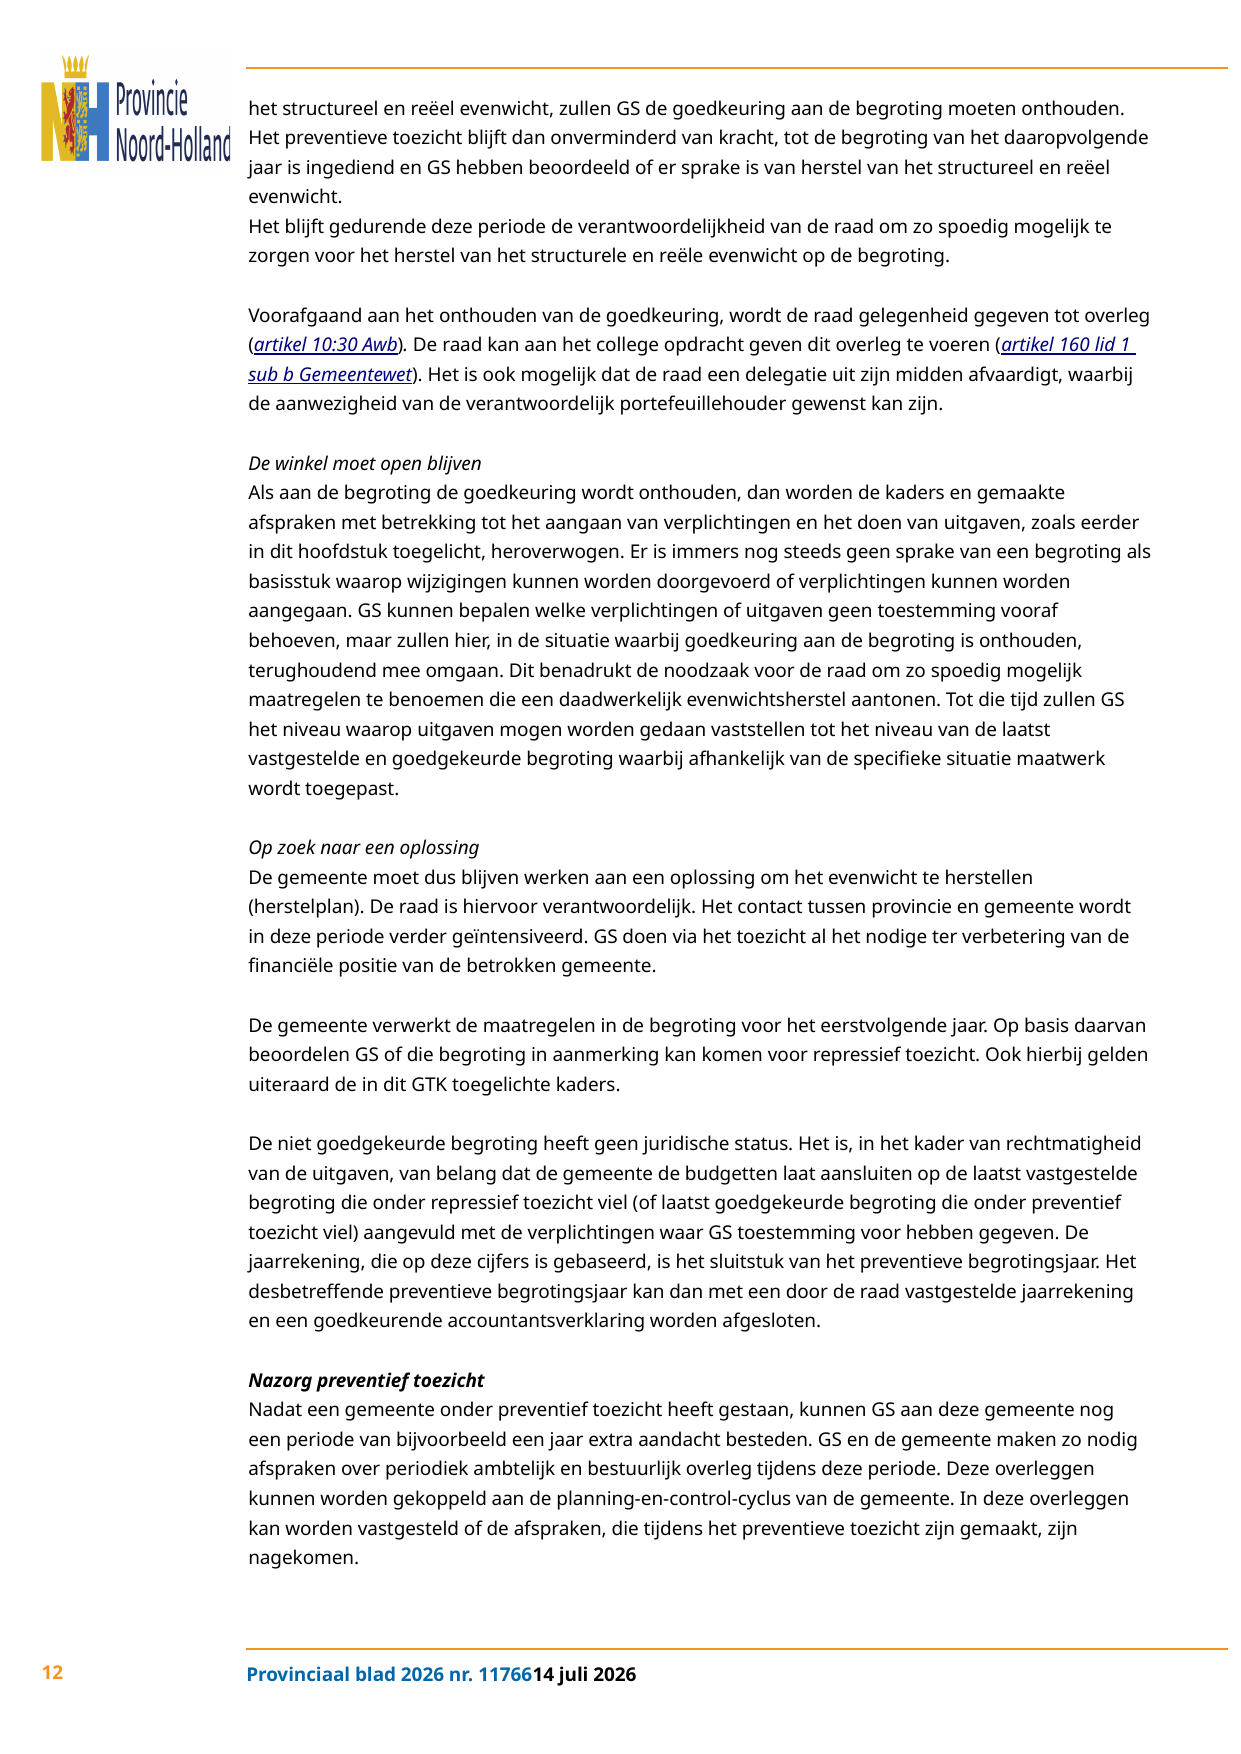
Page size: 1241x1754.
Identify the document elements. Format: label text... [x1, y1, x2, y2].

text De gemeente moet dus blijven werken aan een oplossing om het evenwicht te herstellen (herstelplan). De raad is hiervoor verantwoordelijk. Het contact tussen provincie en gemeente wordt in deze periode verder geïntensiveerd. GS doen via het toezicht al het nodige ter verbetering van de financiële positie van de betrokken gemeente. [248, 864, 1152, 978]
text De winkel moet open blijven [248, 450, 1152, 476]
text Het blijft gedurende deze periode de verantwoordelijkheid van de raad om zo spoedig mogelijk te zorgen voor het herstel van het structurele en reële evenwicht op de begroting. [248, 213, 1152, 268]
text De gemeente verwerkt de maatregelen in de begroting voor het eerstvolgende jaar. Op basis daarvan beoordelen GS of die begroting in aanmerking kan komen voor repressief toezicht. Ook hierbij gelden uiteraard de in dit GTK toegelichte kaders. [248, 1012, 1152, 1097]
text Nazorg preventief toezicht [248, 1367, 1152, 1393]
text De niet goedgekeurde begroting heeft geen juridische status. Het is, in het kader van rechtmatigheid van de uitgaven, van belang dat de gemeente de budgetten laat aansluiten op de laatst vastgestelde begroting die onder repressief toezicht viel (of laatst goedgekeurde begroting die onder preventief toezicht viel) aangevuld met de verplichtingen waar GS toestemming voor hebben gegeven. De jaarrekening, die op deze cijfers is gebaseerd, is het sluitstuk van het preventieve begrotingsjaar. Het desbetreffende preventieve begrotingsjaar kan dan met een door de raad vastgestelde jaarrekening en een goedkeurende accountantsverklaring worden afgesloten. [248, 1130, 1152, 1333]
text het structureel en reëel evenwicht, zullen GS de goedkeuring aan de begroting moeten onthouden. Het preventieve toezicht blijft dan onverminderd van kracht, tot de begroting van het daaropvolgende jaar is ingediend en GS hebben beoordeeld of er sprake is van herstel van het structureel en reëel evenwicht. [248, 95, 1152, 209]
text Voorafgaand aan het onthouden van de goedkeuring, wordt de raad gelegenheid gegeven tot overleg (artikel 10:30 Awb). De raad kan aan het college opdracht geven dit overleg te voeren (artikel 160 lid 1 sub b Gemeentewet). Het is ook mogelijk dat de raad een delegatie uit zijn midden afvaardigt, waarbij de aanwezigheid van de verantwoordelijk portefeuillehouder gewenst kan zijn. [248, 302, 1152, 416]
text Nadat een gemeente onder preventief toezicht heeft gestaan, kunnen GS aan deze gemeente nog een periode van bijvoorbeeld een jaar extra aandacht besteden. GS en de gemeente maken zo nodig afspraken over periodiek ambtelijk en bestuurlijk overleg tijdens deze periode. Deze overleggen kunnen worden gekoppeld aan de planning-en-control-cyclus van de gemeente. In deze overleggen kan worden vastgesteld of de afspraken, die tijdens het preventieve toezicht zijn gemaakt, zijn nagekomen. [248, 1396, 1152, 1570]
text Als aan de begroting de goedkeuring wordt onthouden, dan worden de kaders en gemaakte afspraken met betrekking tot het aangaan van verplichtingen en het doen van uitgaven, zoals eerder in dit hoofdstuk toegelicht, heroverwogen. Er is immers nog steeds geen sprake van een begroting als basisstuk waarop wijzigingen kunnen worden doorgevoerd of verplichtingen kunnen worden aangegaan. GS kunnen bepalen welke verplichtingen of uitgaven geen toestemming vooraf behoeven, maar zullen hier, in de situatie waarbij goedkeuring aan de begroting is onthouden, terughoudend mee omgaan. Dit benadrukt de noodzaak voor de raad om zo spoedig mogelijk maatregelen te benoemen die een daadwerkelijk evenwichtsherstel aantonen. Tot die tijd zullen GS het niveau waarop uitgaven mogen worden gedaan vaststellen tot het niveau van de laatst vastgestelde en goedgekeurde begroting waarbij afhankelijk van de specifieke situatie maatwerk wordt toegepast. [248, 479, 1152, 801]
picture [41, 47, 231, 172]
text Op zoek naar een oplossing [248, 834, 1152, 860]
